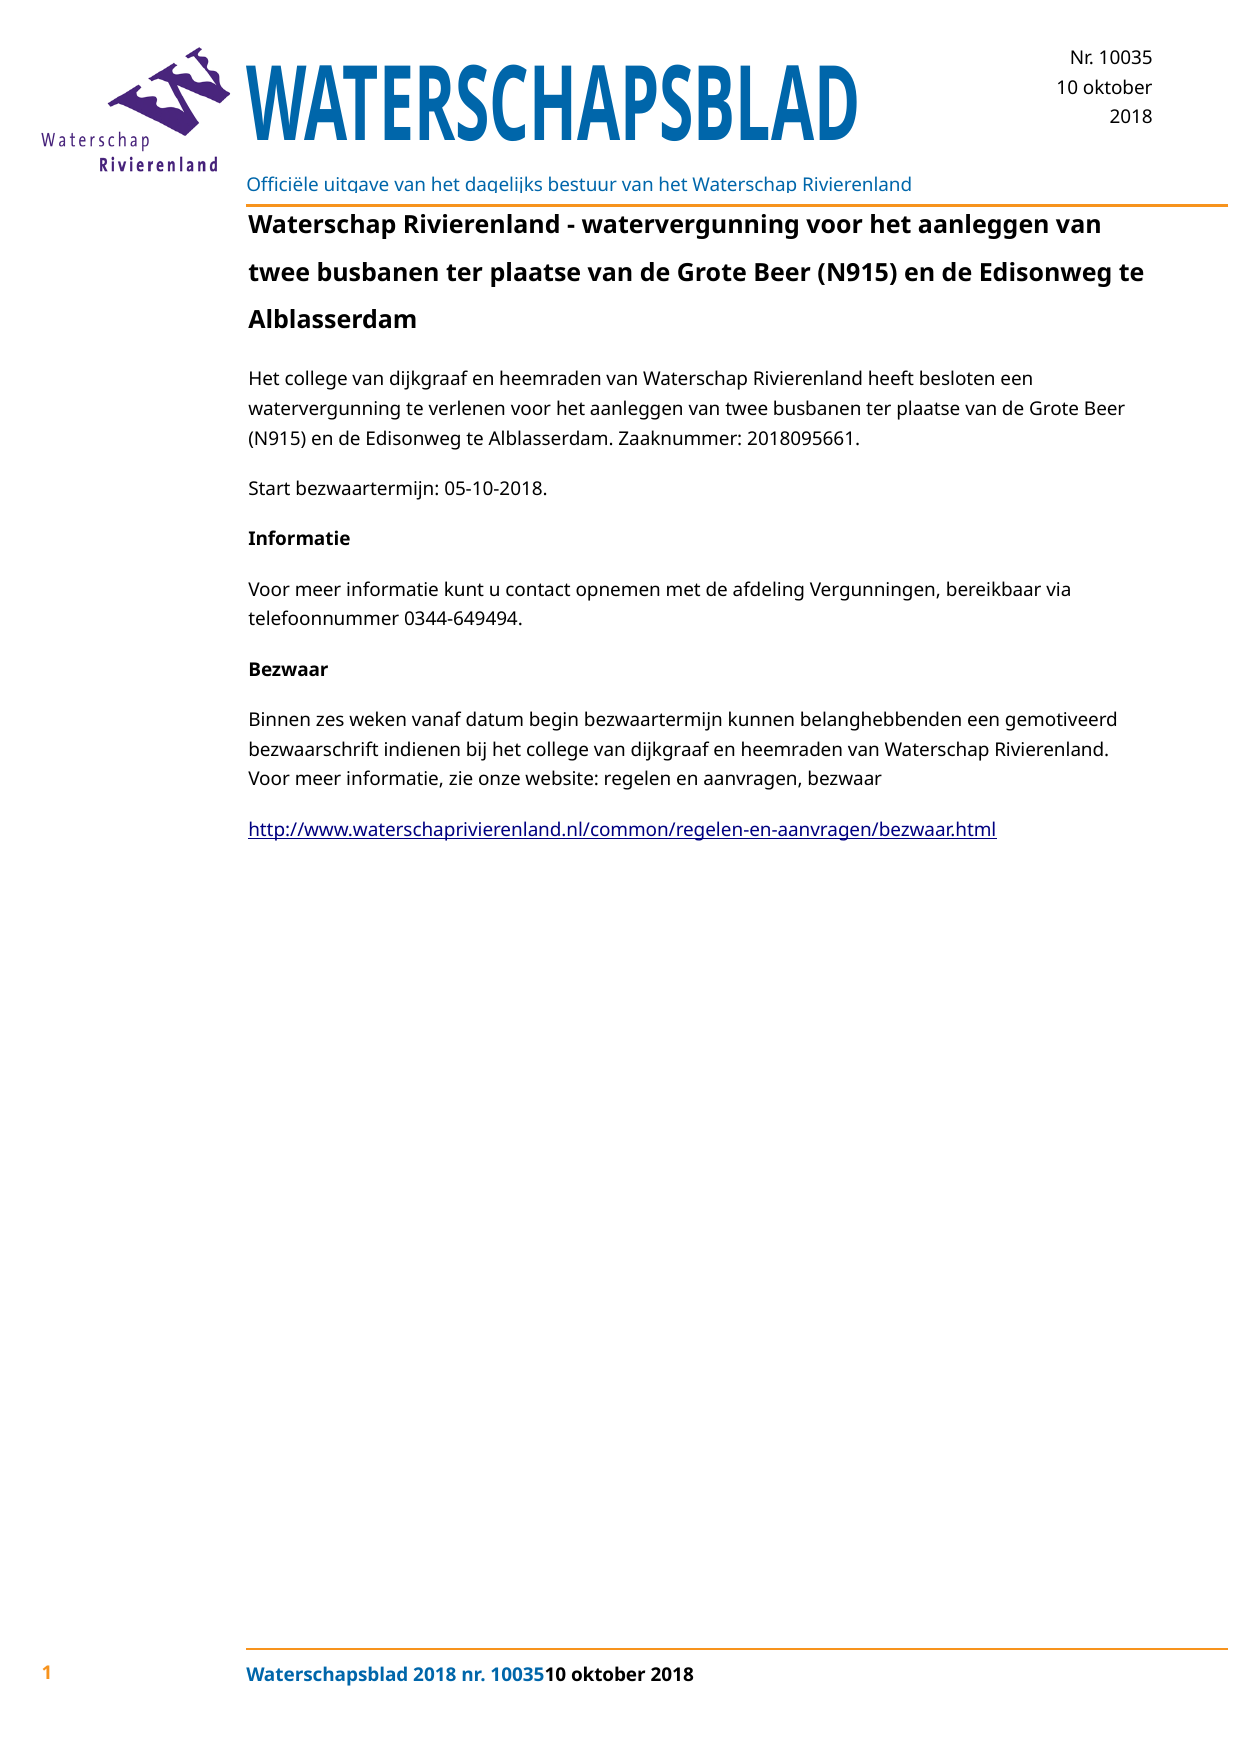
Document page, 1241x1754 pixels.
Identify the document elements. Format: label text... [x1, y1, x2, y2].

text Bezwaar [248, 656, 1152, 682]
text http://www.waterschaprivierenland.nl/common/regelen-en-aanvragen/bezwaar.html [248, 816, 1152, 842]
text Waterschap Rivierenland - watervergunning voor het aanleggen van twee busbanen ter plaatse van de Grote Beer (N915) en de Edisonweg te Alblasserdam [248, 207, 1152, 336]
text Start bezwaartermijn: 05-10-2018. [248, 475, 1152, 501]
text Informatie [248, 526, 1152, 551]
text Het college van dijkgraaf en heemraden van Waterschap Rivierenland heeft besloten een watervergunning te verlenen voor het aanleggen van twee busbanen ter plaatse van de Grote Beer (N915) en de Edisonweg te Alblasserdam. Zaaknummer: 2018095661. [248, 366, 1152, 450]
picture [41, 47, 231, 172]
text Binnen zes weken vanaf datum begin bezwaartermijn kunnen belanghebbenden een gemotiveerd bezwaarschrift indienen bij het college van dijkgraaf en heemraden van Waterschap Rivierenland. Voor meer informatie, zie onze website: regelen en aanvragen, bezwaar [248, 706, 1152, 791]
text Voor meer informatie kunt u contact opnemen met de afdeling Vergunningen, bereikbaar via telefoonnummer 0344-649494. [248, 576, 1152, 631]
